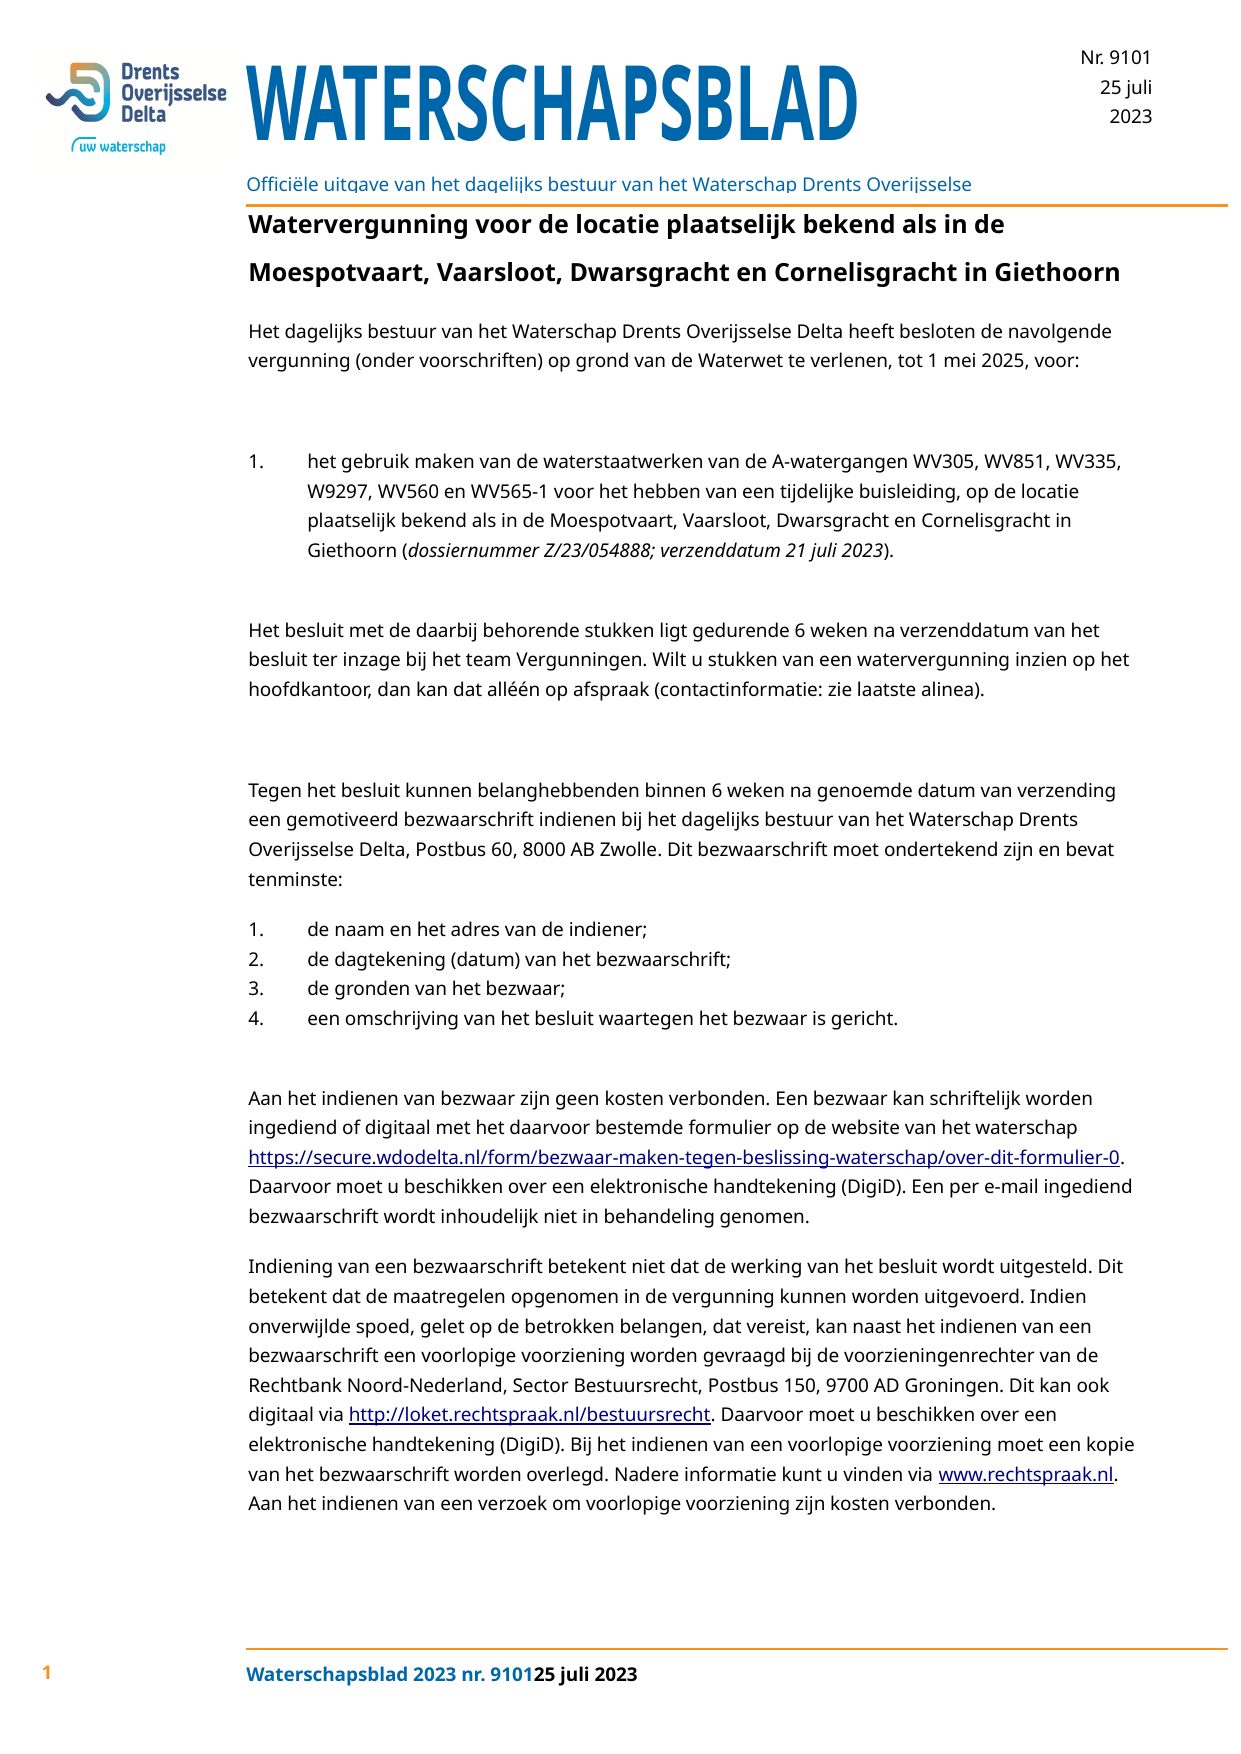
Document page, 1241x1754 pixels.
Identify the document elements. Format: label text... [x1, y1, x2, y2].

list de naam en het adres van de indiener; [248, 916, 1152, 942]
text Het dagelijks bestuur van het Waterschap Drents Overijsselse Delta heeft besloten de navolgende vergunning (onder voorschriften) op grond van de Waterwet te verlenen, tot 1 mei 2025, voor: [248, 318, 1152, 373]
picture [41, 47, 231, 172]
text Het besluit met de daarbij behorende stukken ligt gedurende 6 weken na verzenddatum van het besluit ter inzage bij het team Vergunningen. Wilt u stukken van een watervergunning inzien op het hoofdkantoor, dan kan dat alléén op afspraak (contactinformatie: zie laatste alinea). [248, 617, 1152, 702]
list een omschrijving van het besluit waartegen het bezwaar is gericht. [248, 1005, 1152, 1031]
text Indiening van een bezwaarschrift betekent niet dat de werking van het besluit wordt uitgesteld. Dit betekent dat de maatregelen opgenomen in de vergunning kunnen worden uitgevoerd. Indien onverwijlde spoed, gelet op de betrokken belangen, dat vereist, kan naast het indienen van een bezwaarschrift een voorlopige voorziening worden gevraagd bij de voorzieningenrechter van de Rechtbank Noord-Nederland, Sector Bestuursrecht, Postbus 150, 9700 AD Groningen. Dit kan ook digitaal via http://loket.rechtspraak.nl/bestuursrecht. Daarvoor moet u beschikken over een elektronische handtekening (DigiD). Bij het indienen van een voorlopige voorziening moet een kopie van het bezwaarschrift worden overlegd. Nadere informatie kunt u vinden via www.rechtspraak.nl. Aan het indienen van een verzoek om voorlopige voorziening zijn kosten verbonden. [248, 1254, 1152, 1516]
text Aan het indienen van bezwaar zijn geen kosten verbonden. Een bezwaar kan schriftelijk worden ingediend of digitaal met het daarvoor bestemde formulier op de website van het waterschap https://secure.wdodelta.nl/form/bezwaar-maken-tegen-beslissing-waterschap/over-dit-formulier-0. Daarvoor moet u beschikken over een elektronische handtekening (DigiD). Een per e-mail ingediend bezwaarschrift wordt inhoudelijk niet in behandeling genomen. [248, 1085, 1152, 1229]
text Tegen het besluit kunnen belanghebbenden binnen 6 weken na genoemde datum van verzending een gemotiveerd bezwaarschrift indienen bij het dagelijks bestuur van het Waterschap Drents Overijsselse Delta, Postbus 60, 8000 AB Zwolle. Dit bezwaarschrift moet ondertekend zijn en bevat tenminste: [248, 777, 1152, 892]
list de gronden van het bezwaar; [248, 975, 1152, 1001]
list het gebruik maken van de waterstaatwerken van de A-watergangen WV305, WV851, WV335, W9297, WV560 en WV565-1 voor het hebben van een tijdelijke buisleiding, op de locatie plaatselijk bekend als in de Moespotvaart, Vaarsloot, Dwarsgracht en Cornelisgracht in Giethoorn (dossiernummer Z/23/054888; verzenddatum 21 juli 2023). [248, 448, 1152, 563]
text Watervergunning voor de locatie plaatselijk bekend als in de Moespotvaart, Vaarsloot, Dwarsgracht en Cornelisgracht in Giethoorn [248, 207, 1152, 288]
list de dagtekening (datum) van het bezwaarschrift; [248, 946, 1152, 972]
